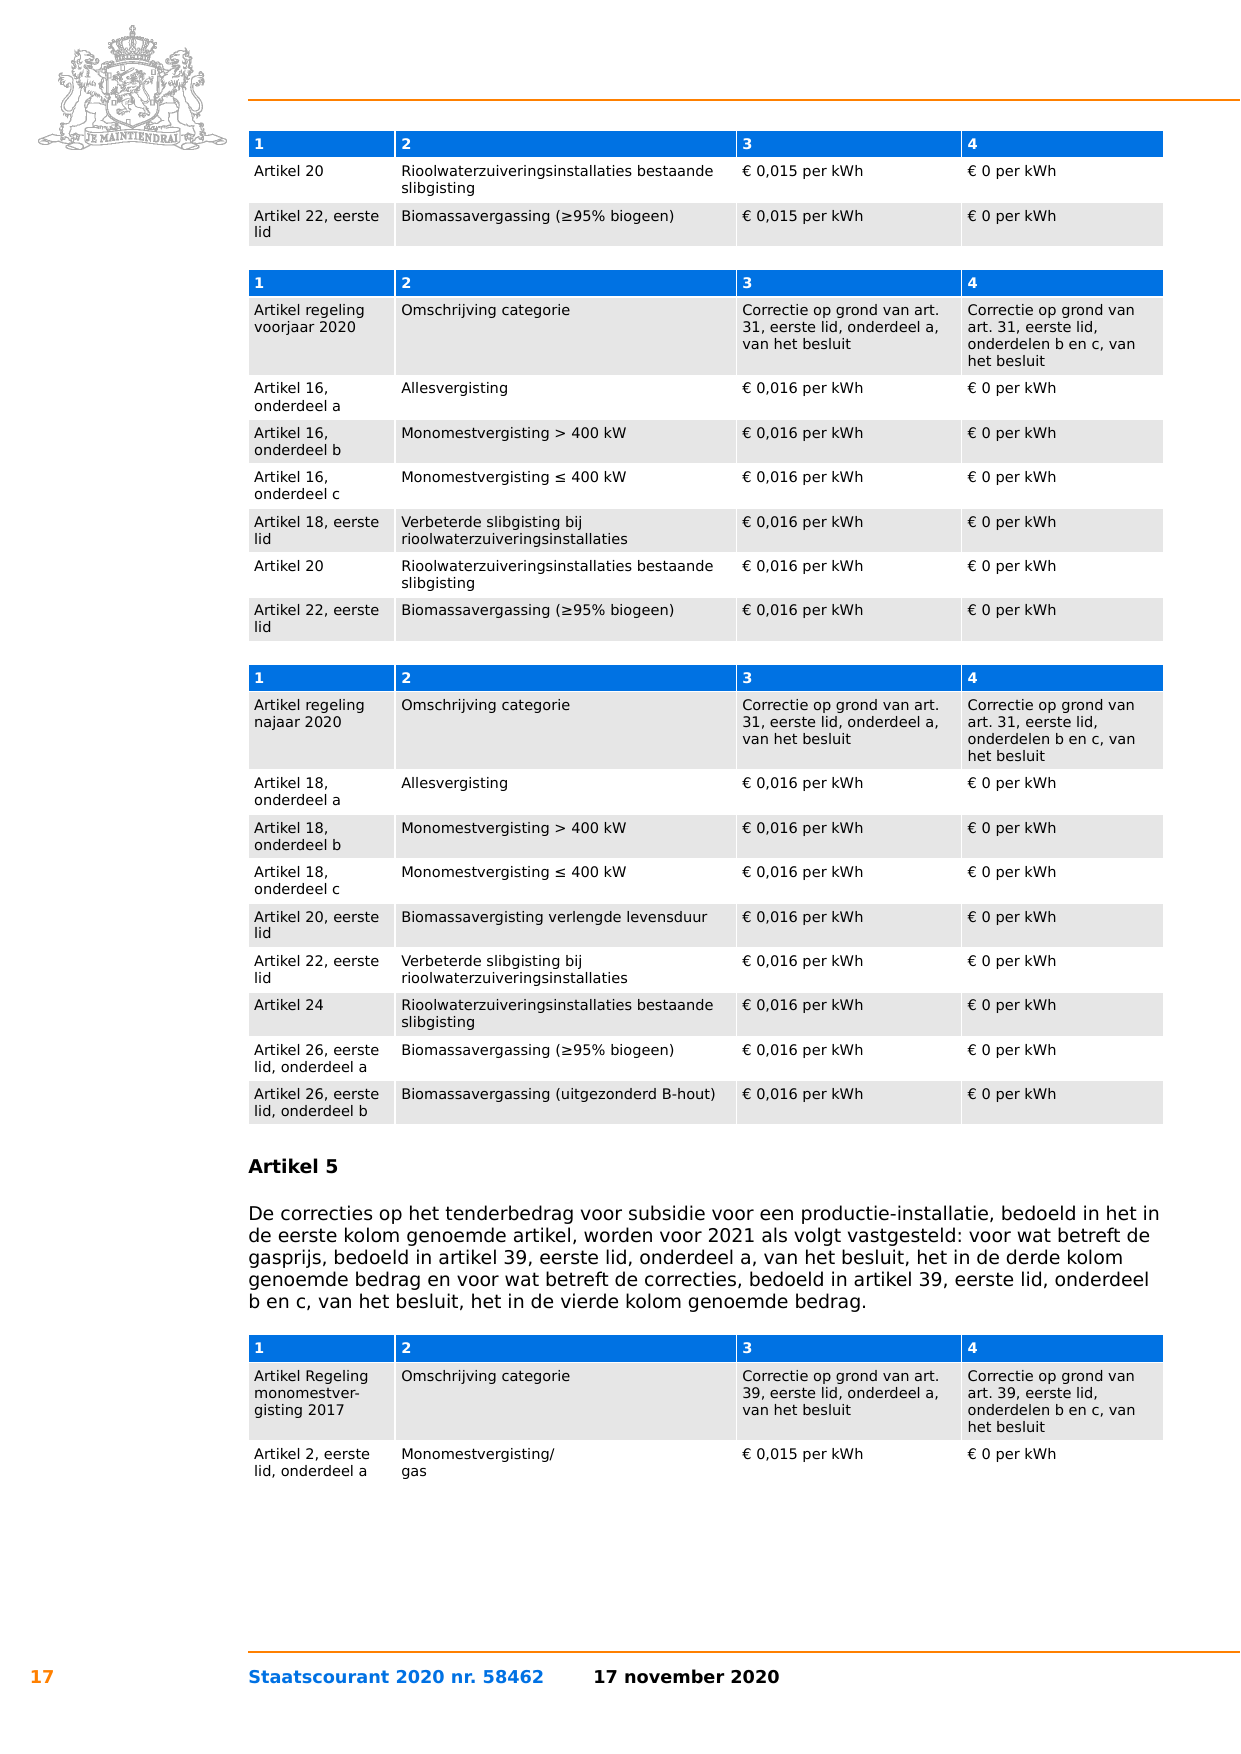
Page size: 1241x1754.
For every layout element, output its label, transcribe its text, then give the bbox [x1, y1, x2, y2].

table_header 1 [249, 1335, 394, 1362]
table_cell € 0,016 per kWh [737, 948, 961, 991]
table_cell € 0,016 per kWh [737, 509, 961, 552]
table_cell Artikel 16, onderdeel b [249, 420, 394, 463]
table_cell Artikel 26, eerste lid, onderdeel b [249, 1081, 394, 1124]
table_cell Correctie op grond van art. 31, eerste lid, onderdeel a, van het besluit [737, 692, 961, 769]
table_cell € 0,016 per kWh [737, 420, 961, 463]
table_cell € 0 per kWh [962, 420, 1163, 463]
table_cell € 0 per kWh [962, 1037, 1163, 1080]
table_cell Biomassavergassing (≥95% biogeen) [396, 203, 736, 246]
table_cell Omschrijving categorie [396, 1363, 736, 1440]
table_cell € 0 per kWh [962, 904, 1163, 947]
table_cell € 0 per kWh [962, 859, 1163, 903]
table_header 3 [737, 665, 961, 691]
table_cell € 0 per kWh [962, 1441, 1163, 1484]
table_cell Artikel regeling najaar 2020 [249, 692, 394, 769]
table_cell Biomassavergisting verlengde levensduur [396, 904, 736, 947]
table_header 4 [962, 1335, 1163, 1362]
table_cell € 0,015 per kWh [737, 1441, 961, 1484]
table_cell Correctie op grond van art. 31, eerste lid, onderdeel a, van het besluit [737, 298, 961, 375]
table_header 1 [249, 665, 394, 691]
table_header 4 [962, 131, 1163, 157]
table_cell € 0 per kWh [962, 598, 1163, 641]
table_cell € 0 per kWh [962, 948, 1163, 991]
table_cell € 0 per kWh [962, 376, 1163, 419]
table_header 3 [737, 1335, 961, 1362]
table_cell Artikel 26, eerste lid, onderdeel a [249, 1037, 394, 1080]
table_cell € 0 per kWh [962, 1081, 1163, 1124]
table_cell € 0,016 per kWh [737, 1037, 961, 1080]
table_cell € 0,016 per kWh [737, 1081, 961, 1124]
text De correcties op het tenderbedrag voor subsidie voor een productie-installatie, bedoeld in het in de eerste kolom genoemde artikel, worden voor 2021 als volgt vastgesteld: voor wat betreft de gasprijs, bedoeld in artikel 39, eerste lid, onderdeel a, van het besluit, het in de derde kolom genoemde bedrag en voor wat betreft de correcties, bedoeld in artikel 39, eerste lid, onderdeel b en c, van het besluit, het in de vierde kolom genoemde bedrag. [248, 1203, 1163, 1312]
table_cell Artikel 2, eerste lid, onderdeel a [249, 1441, 394, 1484]
table_cell Artikel 16, onderdeel a [249, 376, 394, 419]
table_header 2 [396, 1335, 736, 1362]
table_header 1 [249, 131, 394, 157]
table_cell Correctie op grond van art. 39, eerste lid, onderdelen b en c, van het besluit [962, 1363, 1163, 1440]
table_header 4 [962, 270, 1163, 296]
picture [38, 25, 227, 150]
table_header 2 [396, 665, 736, 691]
table_cell Correctie op grond van art. 39, eerste lid, onderdeel a, van het besluit [737, 1363, 961, 1440]
table_cell Artikel 16, onderdeel c [249, 465, 394, 508]
table_cell Artikel regeling voorjaar 2020 [249, 298, 394, 375]
table_cell Artikel 18, onderdeel c [249, 859, 394, 903]
table_cell Artikel 22, eerste lid [249, 948, 394, 991]
table_header 4 [962, 665, 1163, 691]
table_cell € 0 per kWh [962, 509, 1163, 552]
table_cell € 0 per kWh [962, 553, 1163, 597]
table_cell € 0,015 per kWh [737, 203, 961, 246]
table_cell Monomestvergisting > 400 kW [396, 815, 736, 858]
table_cell € 0,016 per kWh [737, 465, 961, 508]
table_cell Artikel Regeling monomestver-gisting 2017 [249, 1363, 394, 1440]
table_cell € 0 per kWh [962, 993, 1163, 1036]
table_cell Biomassavergassing (≥95% biogeen) [396, 598, 736, 641]
table_cell € 0,016 per kWh [737, 553, 961, 597]
table_cell € 0,016 per kWh [737, 598, 961, 641]
table_cell € 0 per kWh [962, 771, 1163, 814]
table_cell € 0,016 per kWh [737, 815, 961, 858]
table_cell € 0 per kWh [962, 815, 1163, 858]
table_cell Rioolwaterzuiveringsinstallaties bestaande slibgisting [396, 553, 736, 597]
table_cell Correctie op grond van art. 31, eerste lid, onderdelen b en c, van het besluit [962, 692, 1163, 769]
table_cell Allesvergisting [396, 771, 736, 814]
table_cell € 0,016 per kWh [737, 859, 961, 903]
table_cell Monomestvergisting > 400 kW [396, 420, 736, 463]
table_cell Monomestvergisting ≤ 400 kW [396, 859, 736, 903]
table_cell € 0 per kWh [962, 203, 1163, 246]
table_cell € 0 per kWh [962, 465, 1163, 508]
table_cell € 0 per kWh [962, 158, 1163, 202]
table_cell Artikel 20, eerste lid [249, 904, 394, 947]
table_cell Verbeterde slibgisting bij rioolwaterzuiveringsinstallaties [396, 509, 736, 552]
table_cell Biomassavergassing (uitgezonderd B-hout) [396, 1081, 736, 1124]
table_cell Artikel 24 [249, 993, 394, 1036]
table_header 3 [737, 131, 961, 157]
table_cell Rioolwaterzuiveringsinstallaties bestaande slibgisting [396, 158, 736, 202]
table_cell € 0,016 per kWh [737, 771, 961, 814]
table_cell Verbeterde slibgisting bij rioolwaterzuiveringsinstallaties [396, 948, 736, 991]
table_cell € 0,015 per kWh [737, 158, 961, 202]
table_cell Artikel 20 [249, 158, 394, 202]
table_cell Allesvergisting [396, 376, 736, 419]
table_cell Omschrijving categorie [396, 298, 736, 375]
table_cell € 0,016 per kWh [737, 904, 961, 947]
table_cell Artikel 22, eerste lid [249, 203, 394, 246]
subtitle Artikel 5 [248, 1156, 1163, 1178]
table_cell Rioolwaterzuiveringsinstallaties bestaande slibgisting [396, 993, 736, 1036]
table_cell Biomassavergassing (≥95% biogeen) [396, 1037, 736, 1080]
table_cell Artikel 20 [249, 553, 394, 597]
table_cell Artikel 18, eerste lid [249, 509, 394, 552]
table_cell Omschrijving categorie [396, 692, 736, 769]
table_cell € 0,016 per kWh [737, 993, 961, 1036]
table_cell Artikel 18, onderdeel a [249, 771, 394, 814]
table_header 1 [249, 270, 394, 296]
table_header 3 [737, 270, 961, 296]
table_cell Monomestvergisting ≤ 400 kW [396, 465, 736, 508]
table_cell Monomestvergisting/ gas [396, 1441, 736, 1484]
table_header 2 [396, 270, 736, 296]
table_header 2 [396, 131, 736, 157]
table_cell Artikel 22, eerste lid [249, 598, 394, 641]
table_cell Correctie op grond van art. 31, eerste lid, onderdelen b en c, van het besluit [962, 298, 1163, 375]
table_cell Artikel 18, onderdeel b [249, 815, 394, 858]
table_cell € 0,016 per kWh [737, 376, 961, 419]
